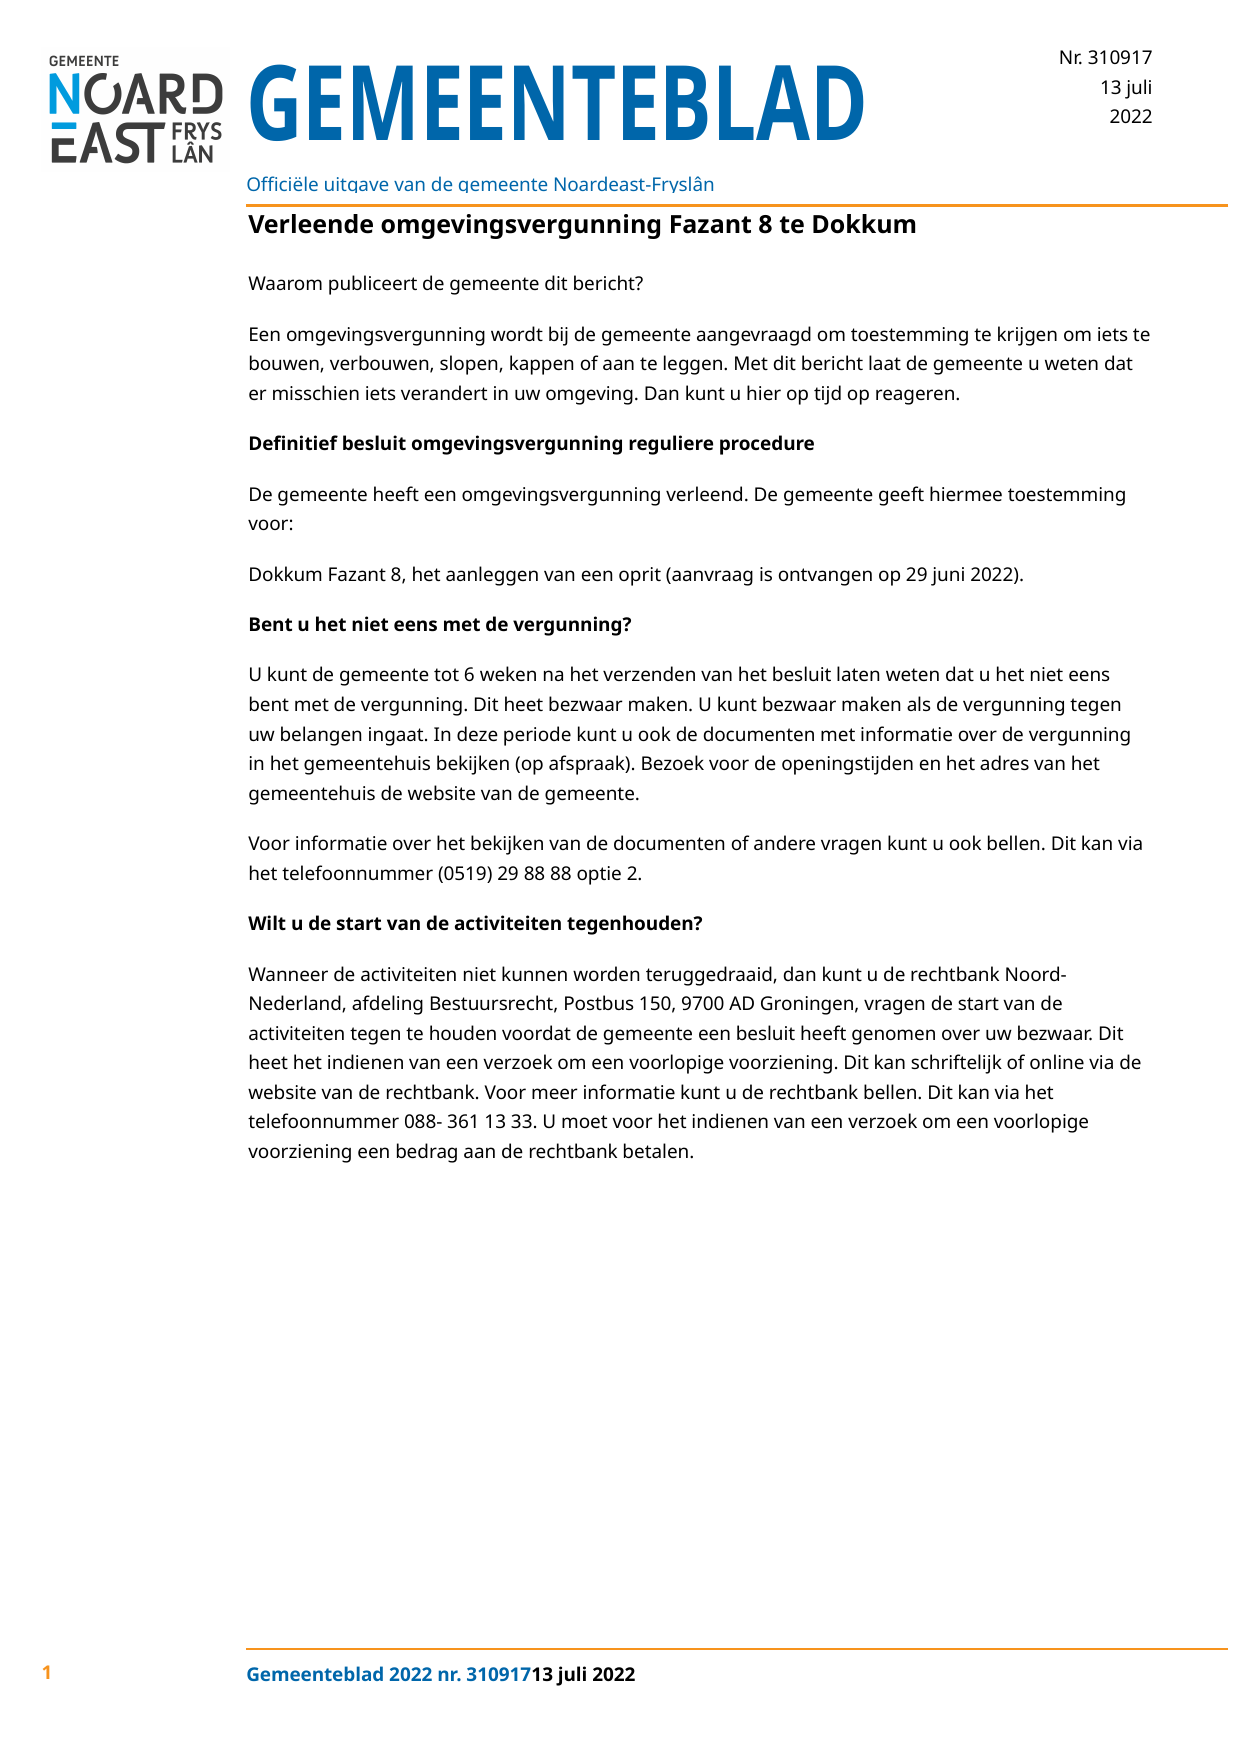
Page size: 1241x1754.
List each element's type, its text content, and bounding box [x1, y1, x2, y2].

text Waarom publiceert de gemeente dit bericht? [248, 270, 1152, 296]
text Voor informatie over het bekijken van de documenten of andere vragen kunt u ook bellen. Dit kan via het telefoonnummer (0519) 29 88 88 optie 2. [248, 830, 1152, 886]
picture [41, 47, 231, 172]
text De gemeente heeft een omgevingsvergunning verleend. De gemeente geeft hiermee toestemming voor: [248, 481, 1152, 536]
text Verleende omgevingsvergunning Fazant 8 te Dokkum [248, 207, 1152, 241]
text U kunt de gemeente tot 6 weken na het verzenden van het besluit laten weten dat u het niet eens bent met de vergunning. Dit heet bezwaar maken. U kunt bezwaar maken als de vergunning tegen uw belangen ingaat. In deze periode kunt u ook de documenten met informatie over de vergunning in het gemeentehuis bekijken (op afspraak). Bezoek voor de openingstijden en het adres van het gemeentehuis de website van de gemeente. [248, 662, 1152, 806]
text Wilt u de start van de activiteiten tegenhouden? [248, 910, 1152, 936]
text Een omgevingsvergunning wordt bij de gemeente aangevraagd om toestemming te krijgen om iets te bouwen, verbouwen, slopen, kappen of aan te leggen. Met dit bericht laat de gemeente u weten dat er misschien iets verandert in uw omgeving. Dan kunt u hier op tijd op reageren. [248, 321, 1152, 406]
text Dokkum Fazant 8, het aanleggen van een oprit (aanvraag is ontvangen op 29 juni 2022). [248, 561, 1152, 586]
text Bent u het niet eens met de vergunning? [248, 611, 1152, 637]
text Wanneer de activiteiten niet kunnen worden teruggedraaid, dan kunt u de rechtbank Noord-Nederland, afdeling Bestuursrecht, Postbus 150, 9700 AD Groningen, vragen de start van de activiteiten tegen te houden voordat de gemeente een besluit heeft genomen over uw bezwaar. Dit heet het indienen van een verzoek om een voorlopige voorziening. Dit kan schriftelijk of online via de website van de rechtbank. Voor meer informatie kunt u de rechtbank bellen. Dit kan via het telefoonnummer 088- 361 13 33. U moet voor het indienen van een verzoek om een voorlopige voorziening een bedrag aan de rechtbank betalen. [248, 961, 1152, 1164]
text Definitief besluit omgevingsvergunning reguliere procedure [248, 430, 1152, 456]
